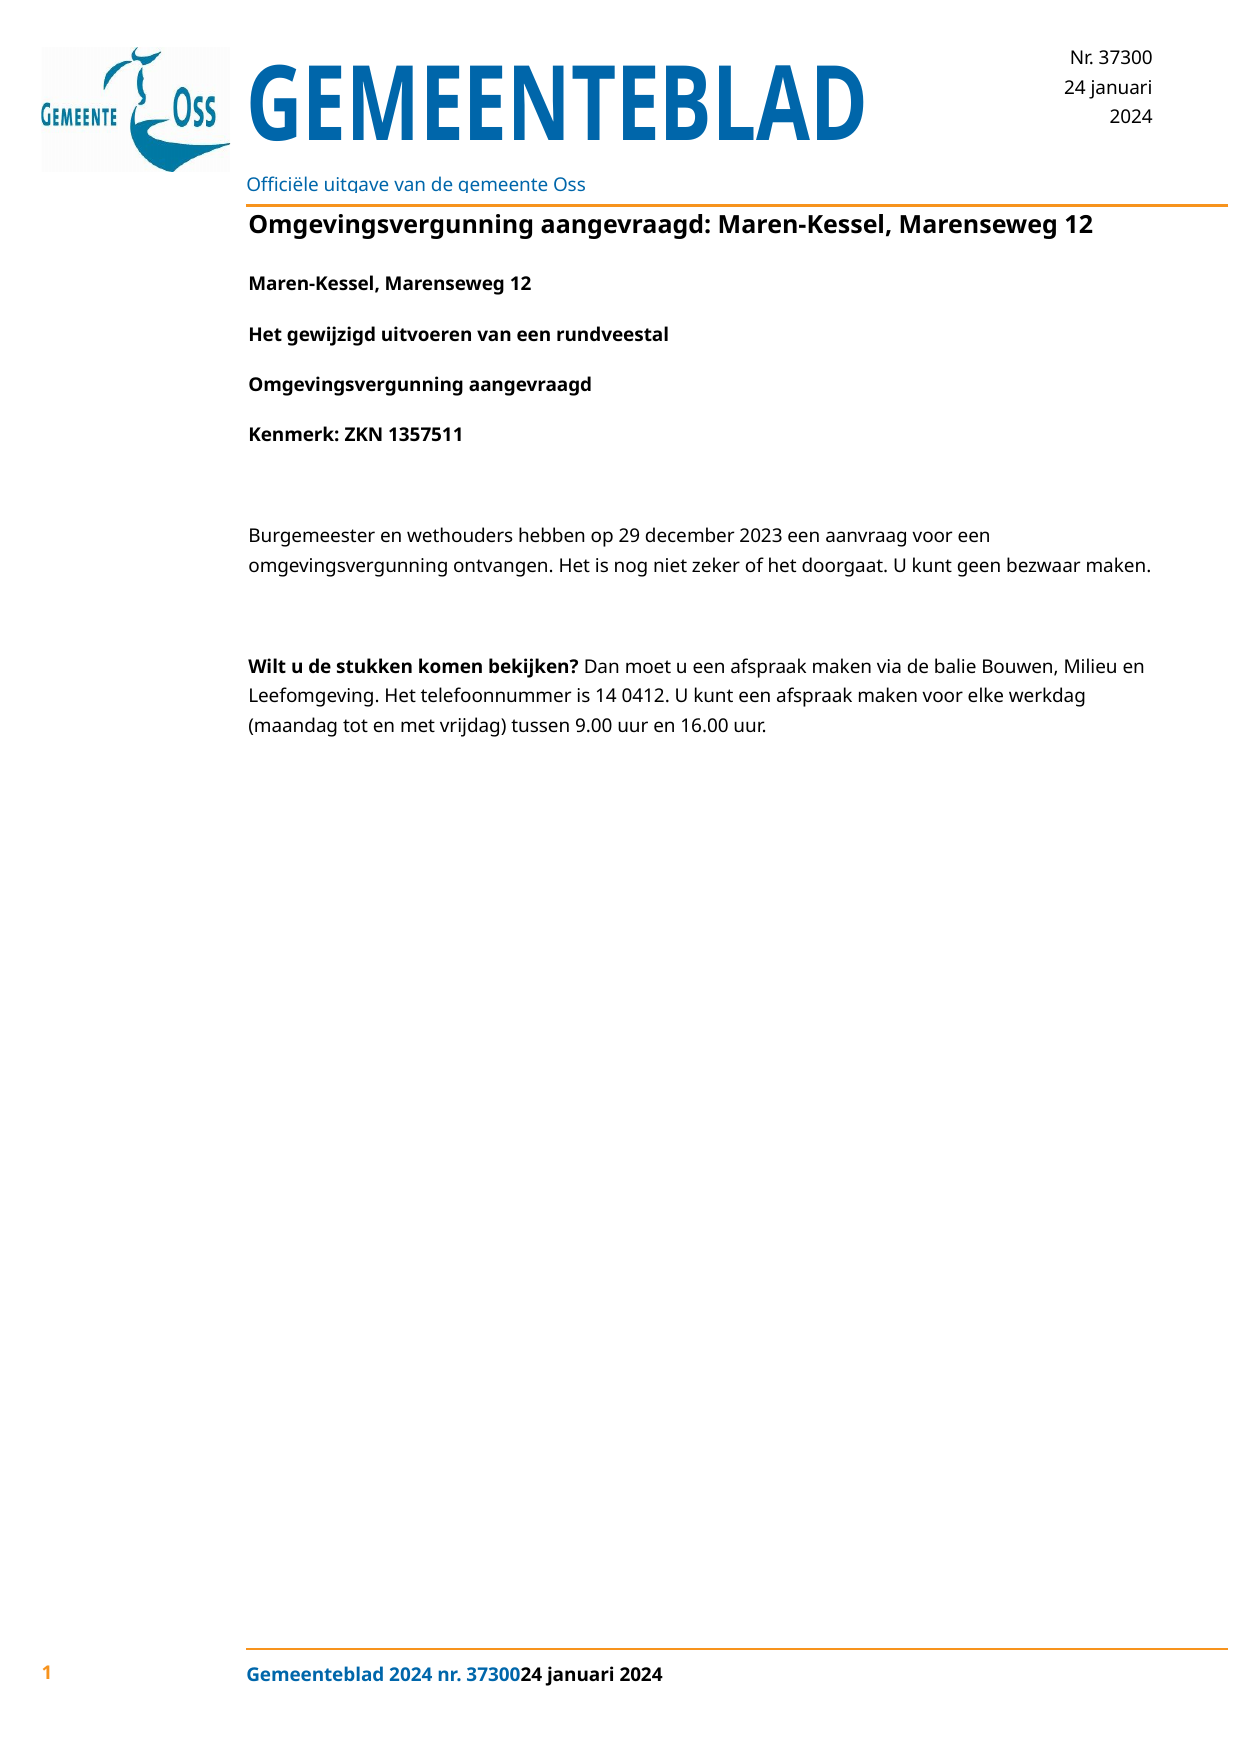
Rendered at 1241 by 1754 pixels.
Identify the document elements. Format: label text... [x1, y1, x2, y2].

text Omgevingsvergunning aangevraagd: Maren-Kessel, Marenseweg 12 [248, 207, 1152, 241]
text Burgemeester en wethouders hebben op 29 december 2023 een aanvraag voor een omgevingsvergunning ontvangen. Het is nog niet zeker of het doorgaat. U kunt geen bezwaar maken. [248, 522, 1152, 578]
text Kenmerk: ZKN 1357511 [248, 422, 1152, 447]
picture [41, 47, 231, 172]
text Omgevingsvergunning aangevraagd [248, 371, 1152, 397]
text Maren-Kessel, Marenseweg 12 [248, 270, 1152, 296]
text Het gewijzigd uitvoeren van een rundveestal [248, 321, 1152, 346]
text Wilt u de stukken komen bekijken? Dan moet u een afspraak maken via de balie Bouwen, Milieu en Leefomgeving. Het telefoonnummer is 14 0412. U kunt een afspraak maken voor elke werkdag (maandag tot en met vrijdag) tussen 9.00 uur en 16.00 uur. [248, 653, 1152, 738]
